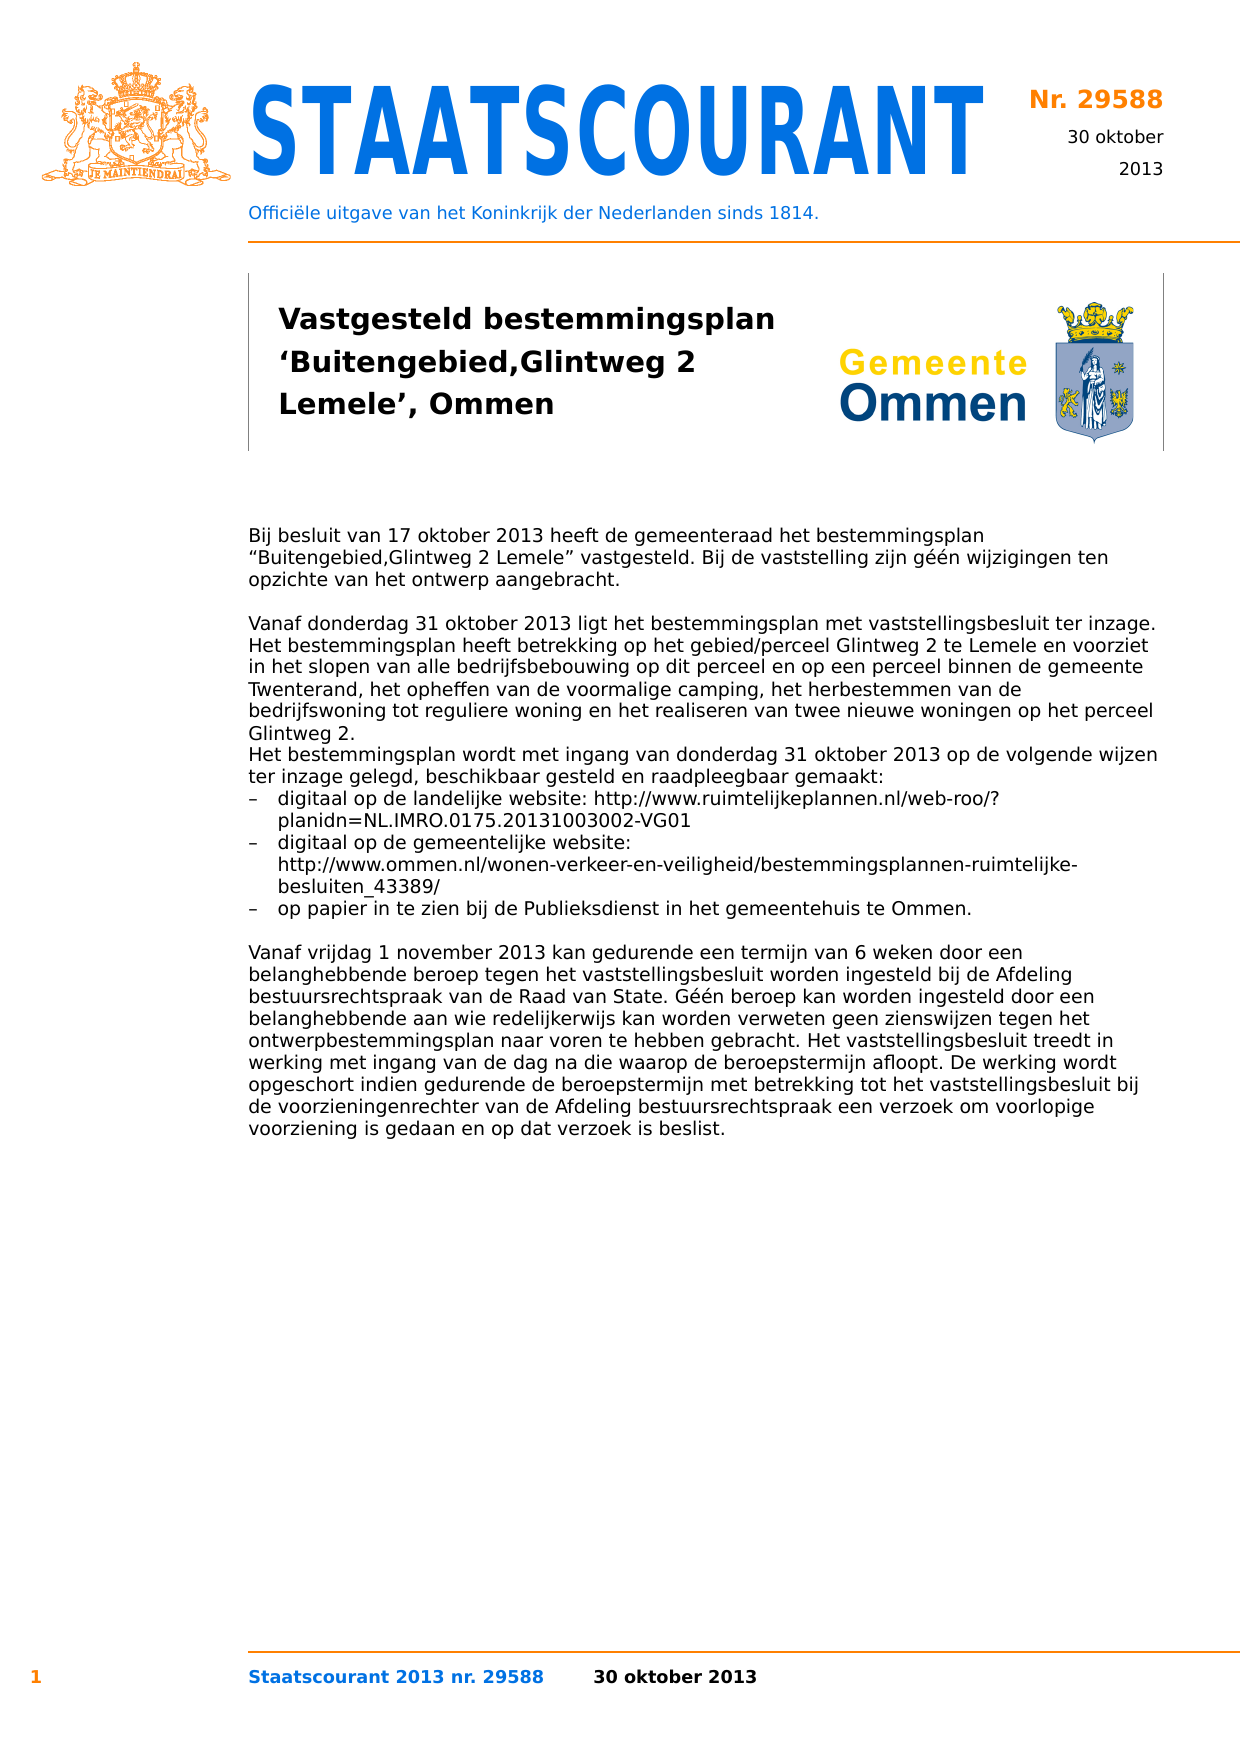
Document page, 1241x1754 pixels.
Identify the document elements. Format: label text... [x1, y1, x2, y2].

text – op papier in te zien bij de Publieksdienst in het gemeentehuis te Ommen. [248, 898, 1163, 920]
table_header STAATSCOURANT [248, 62, 998, 203]
text Vanaf vrijdag 1 november 2013 kan gedurende een termijn van 6 weken door een belanghebbende beroep tegen het vaststellingsbesluit worden ingesteld bij de Afdeling bestuursrechtspraak van de Raad van State. Géén beroep kan worden ingesteld door een belanghebbende aan wie redelijkerwijs kan worden verweten geen zienswijzen tegen het ontwerpbestemmingsplan naar voren te hebben gebracht. Het vaststellingsbesluit treedt in werking met ingang van de dag na die waarop de beroepstermijn afloopt. De werking wordt opgeschort indien gedurende de beroepstermijn met betrekking tot het vaststellingsbesluit bij de voorzieningenrechter van de Afdeling bestuursrechtspraak een verzoek om voorlopige voorziening is gedaan en op dat verzoek is beslist. [248, 942, 1163, 1140]
picture [41, 62, 231, 186]
text – digitaal op de landelijke website: http://www.ruimtelijkeplannen.nl/web-roo/?planidn=NL.IMRO.0175.20131003002-VG01 [248, 788, 1163, 832]
text – digitaal op de gemeentelijke website: http://www.ommen.nl/wonen-verkeer-en-veiligheid/bestemmingsplannen-ruimtelijke-besluiten_43389/ [248, 832, 1163, 898]
text Het bestemmingsplan wordt met ingang van donderdag 31 oktober 2013 op de volgende wijzen ter inzage gelegd, beschikbaar gesteld en raadpleegbaar gemaakt: [248, 744, 1163, 788]
subtitle Vastgesteld bestemmingsplan ‘Buitengebied,Glintweg 2 Lemele’, Ommen [249, 273, 1163, 451]
table_cell 30 oktober [998, 121, 1240, 153]
picture [838, 302, 1134, 451]
table_cell Officiële uitgave van het Koninkrijk der Nederlanden sinds 1814. [248, 203, 1240, 241]
text Vanaf donderdag 31 oktober 2013 ligt het bestemmingsplan met vaststellingsbesluit ter inzage. Het bestemmingsplan heeft betrekking op het gebied/perceel Glintweg 2 te Lemele en voorziet in het slopen van alle bedrijfsbebouwing op dit perceel en op een perceel binnen de gemeente Twenterand, het opheffen van de voormalige camping, het herbestemmen van de bedrijfswoning tot reguliere woning en het realiseren van twee nieuwe woningen op het perceel Glintweg 2. [248, 612, 1163, 744]
table_header [25, 62, 248, 241]
table_cell 2013 [998, 153, 1240, 203]
text Bij besluit van 17 oktober 2013 heeft de gemeenteraad het bestemmingsplan “Buitengebied,Glintweg 2 Lemele” vastgesteld. Bij de vaststelling zijn géén wijzigingen ten opzichte van het ontwerp aangebracht. [248, 525, 1163, 591]
table_header Nr. 29588 [998, 62, 1240, 121]
